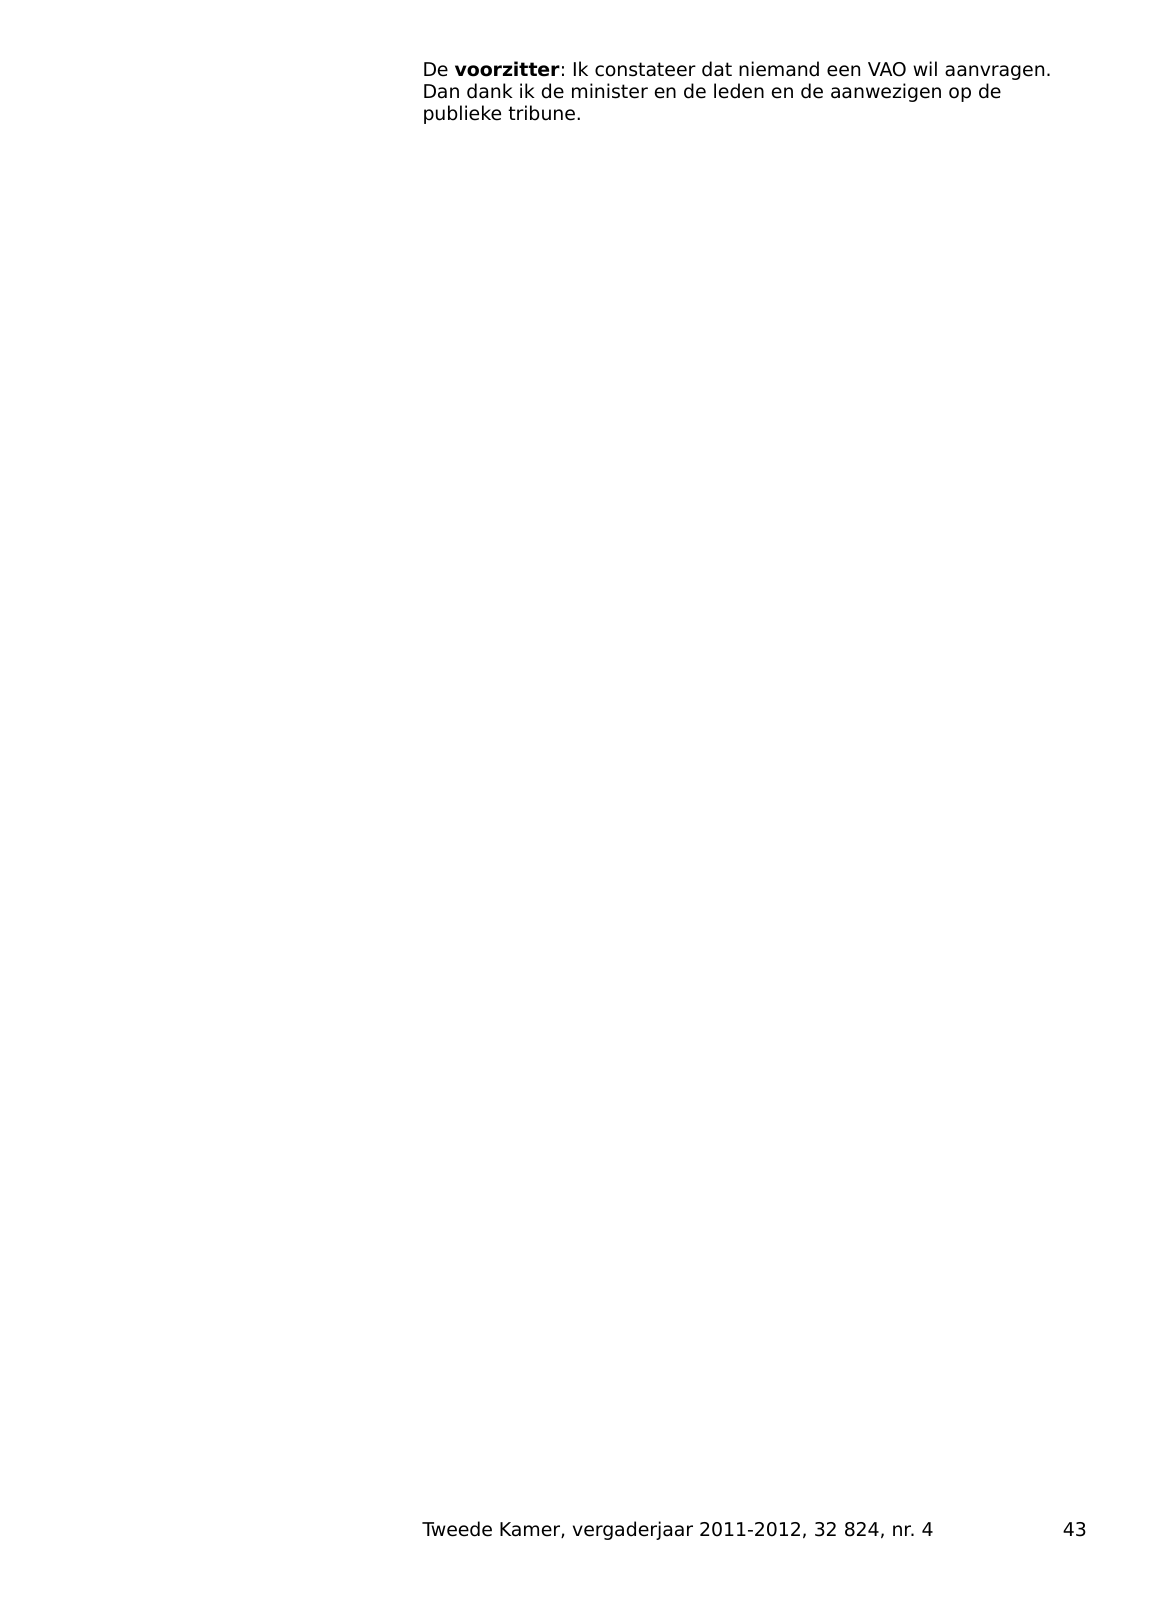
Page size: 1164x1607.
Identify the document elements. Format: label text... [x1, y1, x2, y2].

text De voorzitter: Ik constateer dat niemand een VAO wil aanvragen. Dan dank ik de minister en de leden en de aanwezigen op de publieke tribune. [422, 59, 1087, 125]
